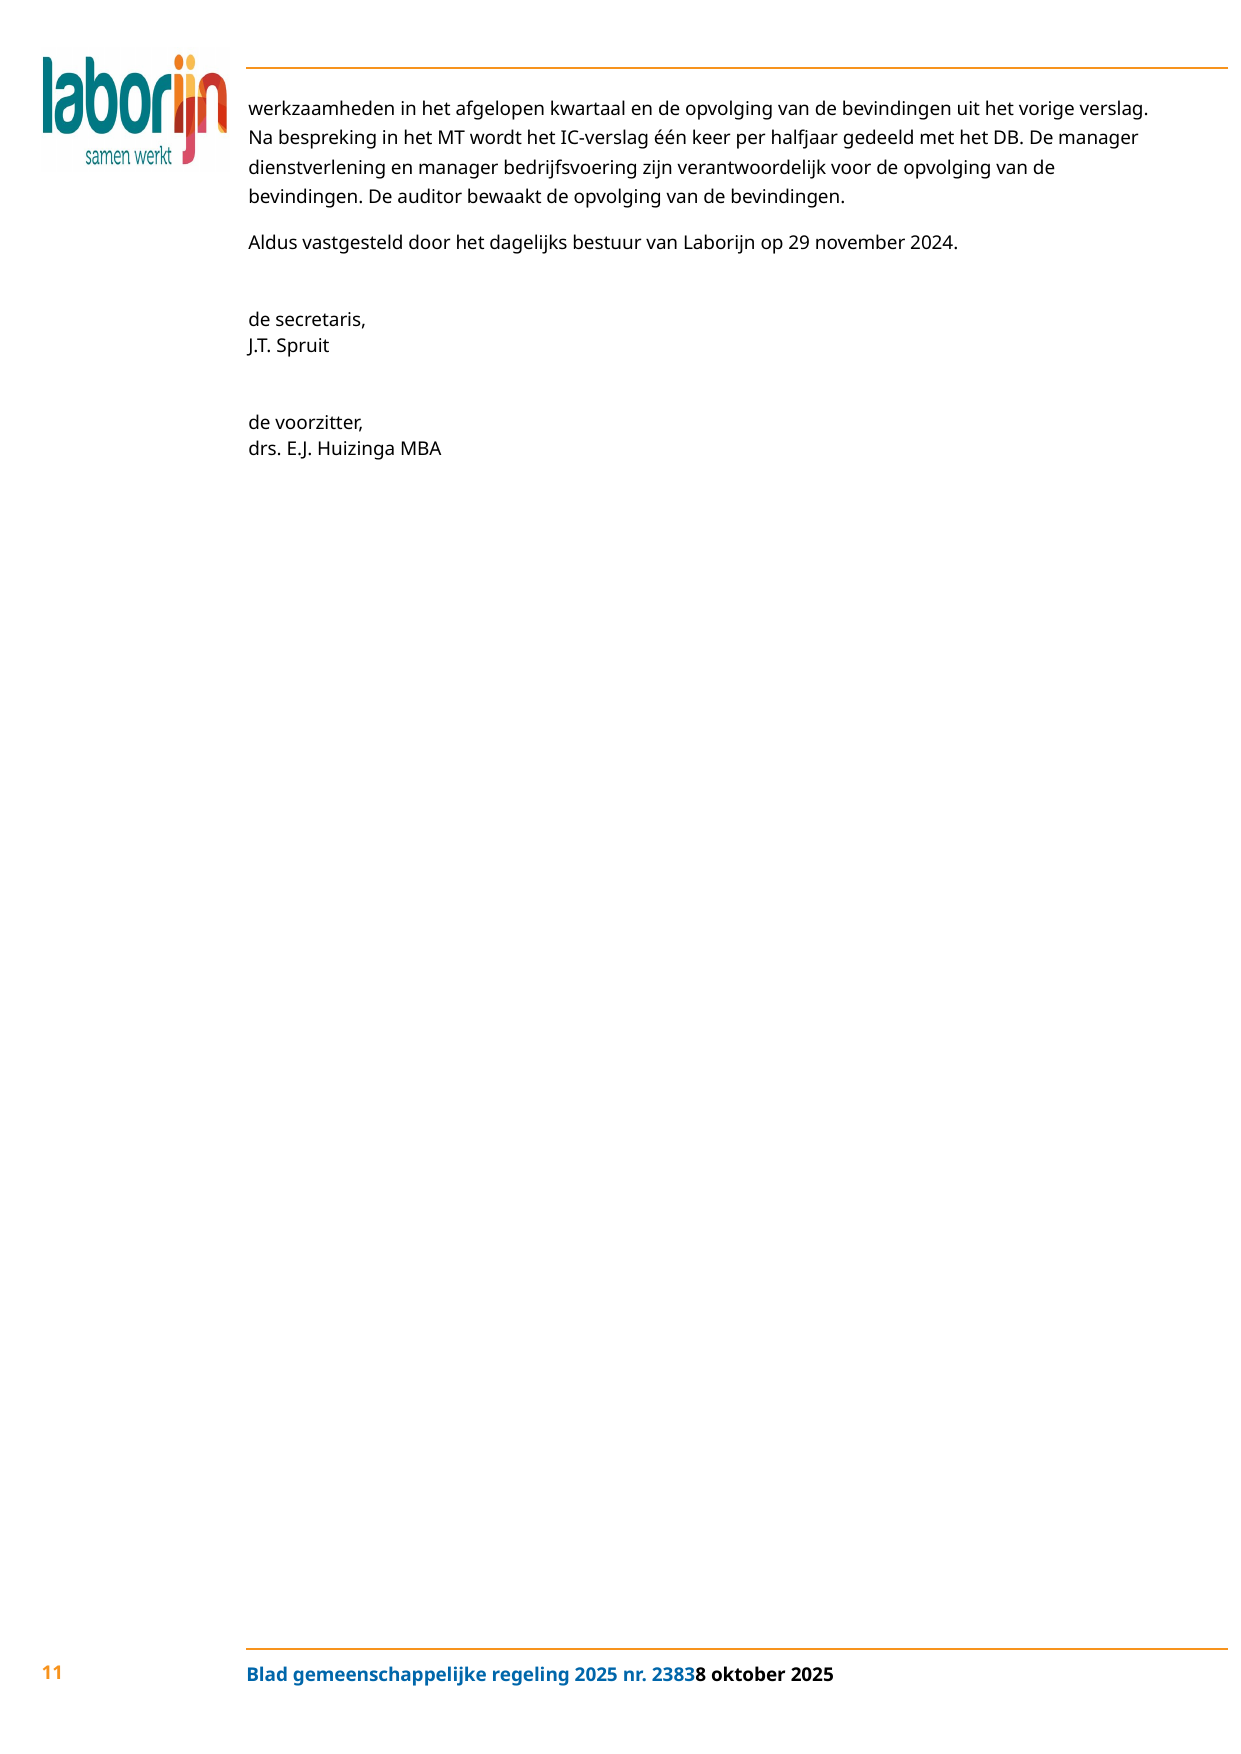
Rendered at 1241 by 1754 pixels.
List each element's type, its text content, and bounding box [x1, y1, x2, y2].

text de voorzitter, [248, 409, 1152, 435]
text drs. E.J. Huizinga MBA [248, 435, 1152, 461]
text de secretaris, [248, 306, 1152, 332]
text werkzaamheden in het afgelopen kwartaal en de opvolging van de bevindingen uit het vorige verslag. Na bespreking in het MT wordt het IC-verslag één keer per halfjaar gedeeld met het DB. De manager dienstverlening en manager bedrijfsvoering zijn verantwoordelijk voor de opvolging van de bevindingen. De auditor bewaakt de opvolging van de bevindingen. [248, 95, 1152, 209]
picture [41, 47, 231, 172]
text J.T. Spruit [248, 332, 1152, 358]
text Aldus vastgesteld door het dagelijks bestuur van Laborijn op 29 november 2024. [248, 229, 1152, 255]
